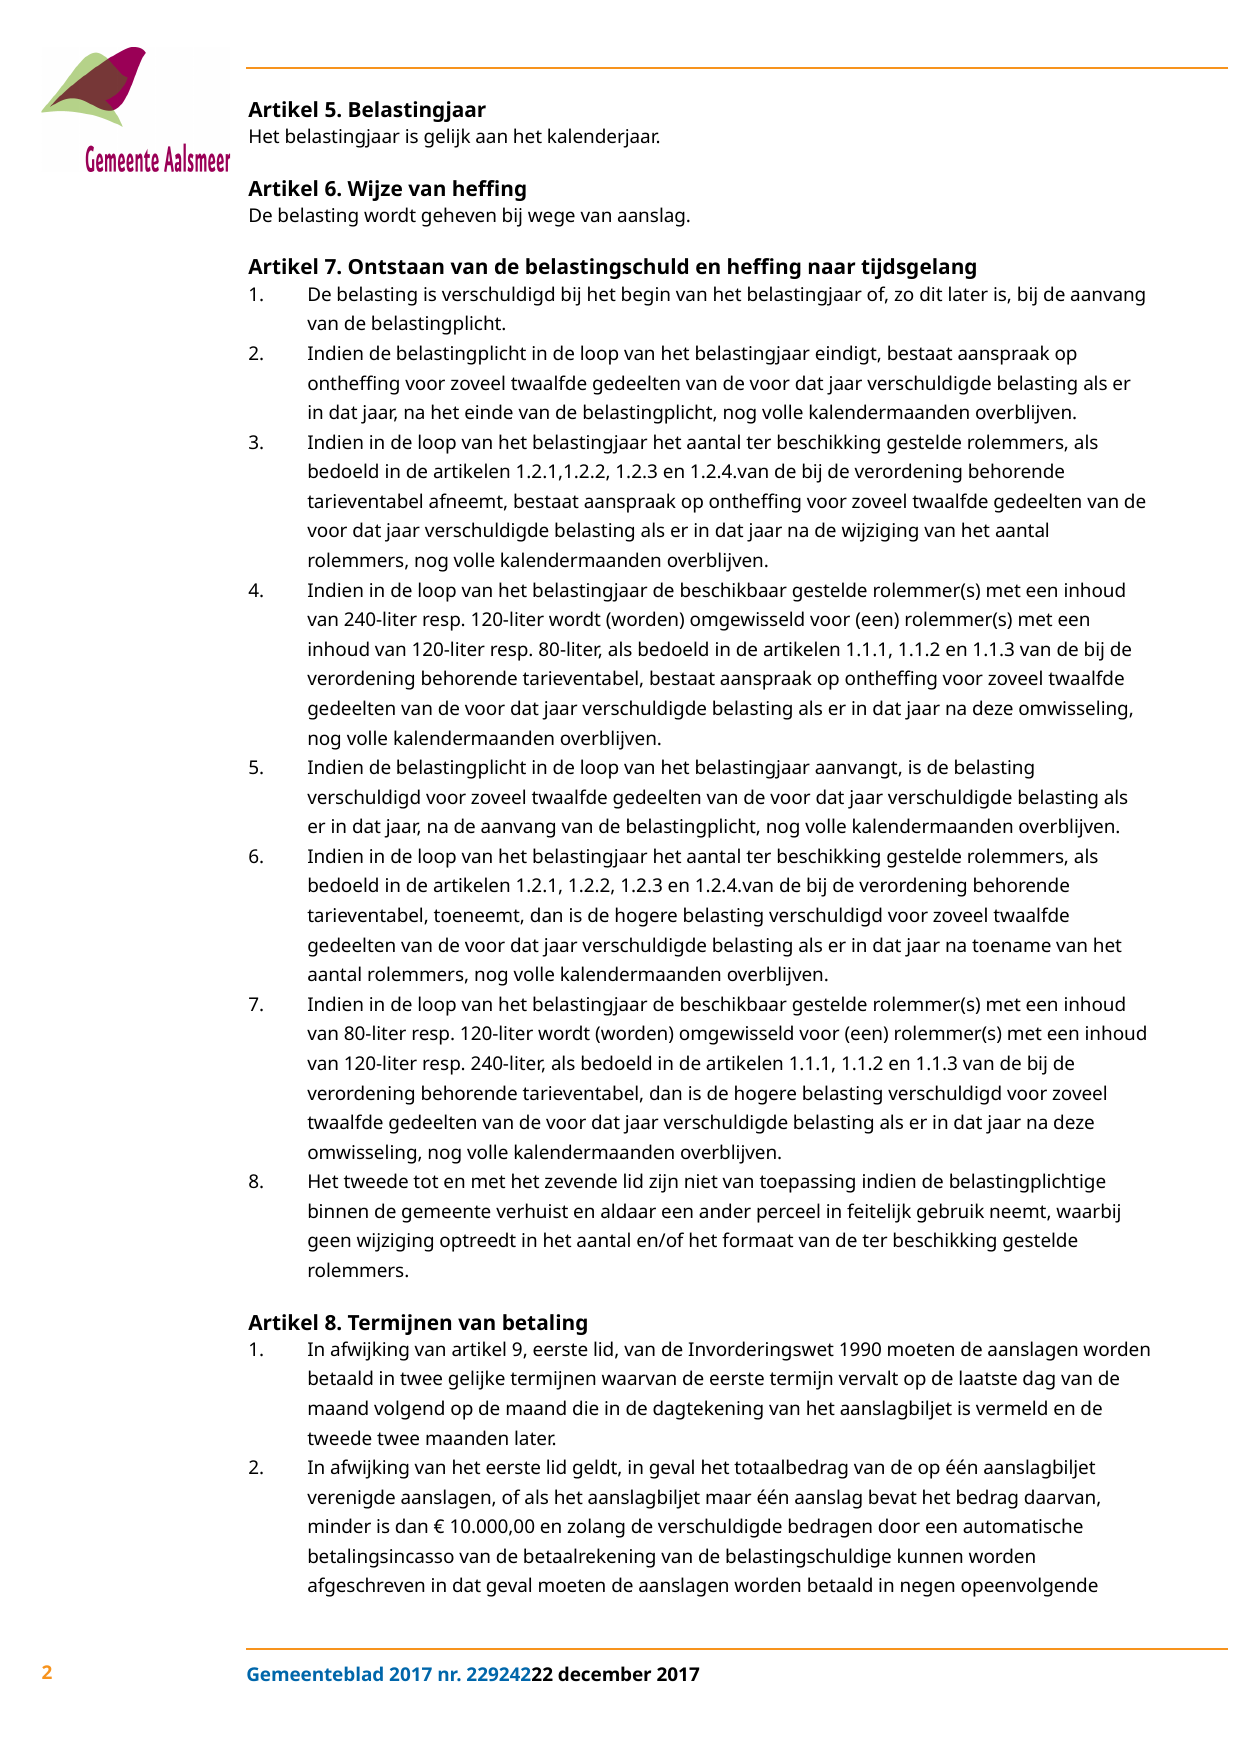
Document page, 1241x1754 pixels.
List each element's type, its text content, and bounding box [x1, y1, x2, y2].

picture [41, 47, 231, 172]
list In afwijking van het eerste lid geldt, in geval het totaalbedrag van de op één aanslagbiljet verenigde aanslagen, of als het aanslagbiljet maar één aanslag bevat het bedrag daarvan, minder is dan € 10.000,00 en zolang de verschuldigde bedragen door een automatische betalingsincasso van de betaalrekening van de belastingschuldige kunnen worden afgeschreven in dat geval moeten de aanslagen worden betaald in negen opeenvolgende [248, 1454, 1152, 1598]
text Het belastingjaar is gelijk aan het kalenderjaar. [248, 123, 1152, 149]
text De belasting wordt geheven bij wege van aanslag. [248, 202, 1152, 228]
text Artikel 5. Belastingjaar [248, 95, 1152, 123]
list In afwijking van artikel 9, eerste lid, van de Invorderingswet 1990 moeten de aanslagen worden betaald in twee gelijke termijnen waarvan de eerste termijn vervalt op de laatste dag van de maand volgend op de maand die in de dagtekening van het aanslagbiljet is vermeld en de tweede twee maanden later. [248, 1336, 1152, 1451]
text Artikel 8. Termijnen van betaling [248, 1308, 1152, 1336]
list Indien in de loop van het belastingjaar de beschikbaar gestelde rolemmer(s) met een inhoud van 80-liter resp. 120-liter wordt (worden) omgewisseld voor (een) rolemmer(s) met een inhoud van 120-liter resp. 240-liter, als bedoeld in de artikelen 1.1.1, 1.1.2 en 1.1.3 van de bij de verordening behorende tarieventabel, dan is de hogere belasting verschuldigd voor zoveel twaalfde gedeelten van de voor dat jaar verschuldigde belasting als er in dat jaar na deze omwisseling, nog volle kalendermaanden overblijven. [248, 991, 1152, 1164]
text Artikel 6. Wijze van heffing [248, 174, 1152, 202]
list Indien in de loop van het belastingjaar het aantal ter beschikking gestelde rolemmers, als bedoeld in de artikelen 1.2.1,1.2.2, 1.2.3 en 1.2.4.van de bij de verordening behorende tarieventabel afneemt, bestaat aanspraak op ontheffing voor zoveel twaalfde gedeelten van de voor dat jaar verschuldigde belasting als er in dat jaar na de wijziging van het aantal rolemmers, nog volle kalendermaanden overblijven. [248, 429, 1152, 573]
list Indien in de loop van het belastingjaar het aantal ter beschikking gestelde rolemmers, als bedoeld in de artikelen 1.2.1, 1.2.2, 1.2.3 en 1.2.4.van de bij de verordening behorende tarieventabel, toeneemt, dan is de hogere belasting verschuldigd voor zoveel twaalfde gedeelten van de voor dat jaar verschuldigde belasting als er in dat jaar na toename van het aantal rolemmers, nog volle kalendermaanden overblijven. [248, 843, 1152, 987]
text Artikel 7. Ontstaan van de belastingschuld en heffing naar tijdsgelang [248, 252, 1152, 281]
list Indien in de loop van het belastingjaar de beschikbaar gestelde rolemmer(s) met een inhoud van 240-liter resp. 120-liter wordt (worden) omgewisseld voor (een) rolemmer(s) met een inhoud van 120-liter resp. 80-liter, als bedoeld in de artikelen 1.1.1, 1.1.2 en 1.1.3 van de bij de verordening behorende tarieventabel, bestaat aanspraak op ontheffing voor zoveel twaalfde gedeelten van de voor dat jaar verschuldigde belasting als er in dat jaar na deze omwisseling, nog volle kalendermaanden overblijven. [248, 577, 1152, 750]
list De belasting is verschuldigd bij het begin van het belastingjaar of, zo dit later is, bij de aanvang van de belastingplicht. [248, 281, 1152, 336]
list Indien de belastingplicht in de loop van het belastingjaar eindigt, bestaat aanspraak op ontheffing voor zoveel twaalfde gedeelten van de voor dat jaar verschuldigde belasting als er in dat jaar, na het einde van de belastingplicht, nog volle kalendermaanden overblijven. [248, 340, 1152, 425]
list Indien de belastingplicht in de loop van het belastingjaar aanvangt, is de belasting verschuldigd voor zoveel twaalfde gedeelten van de voor dat jaar verschuldigde belasting als er in dat jaar, na de aanvang van de belastingplicht, nog volle kalendermaanden overblijven. [248, 754, 1152, 839]
list Het tweede tot en met het zevende lid zijn niet van toepassing indien de belastingplichtige binnen de gemeente verhuist en aldaar een ander perceel in feitelijk gebruik neemt, waarbij geen wijziging optreedt in het aantal en/of het formaat van de ter beschikking gestelde rolemmers. [248, 1168, 1152, 1283]
